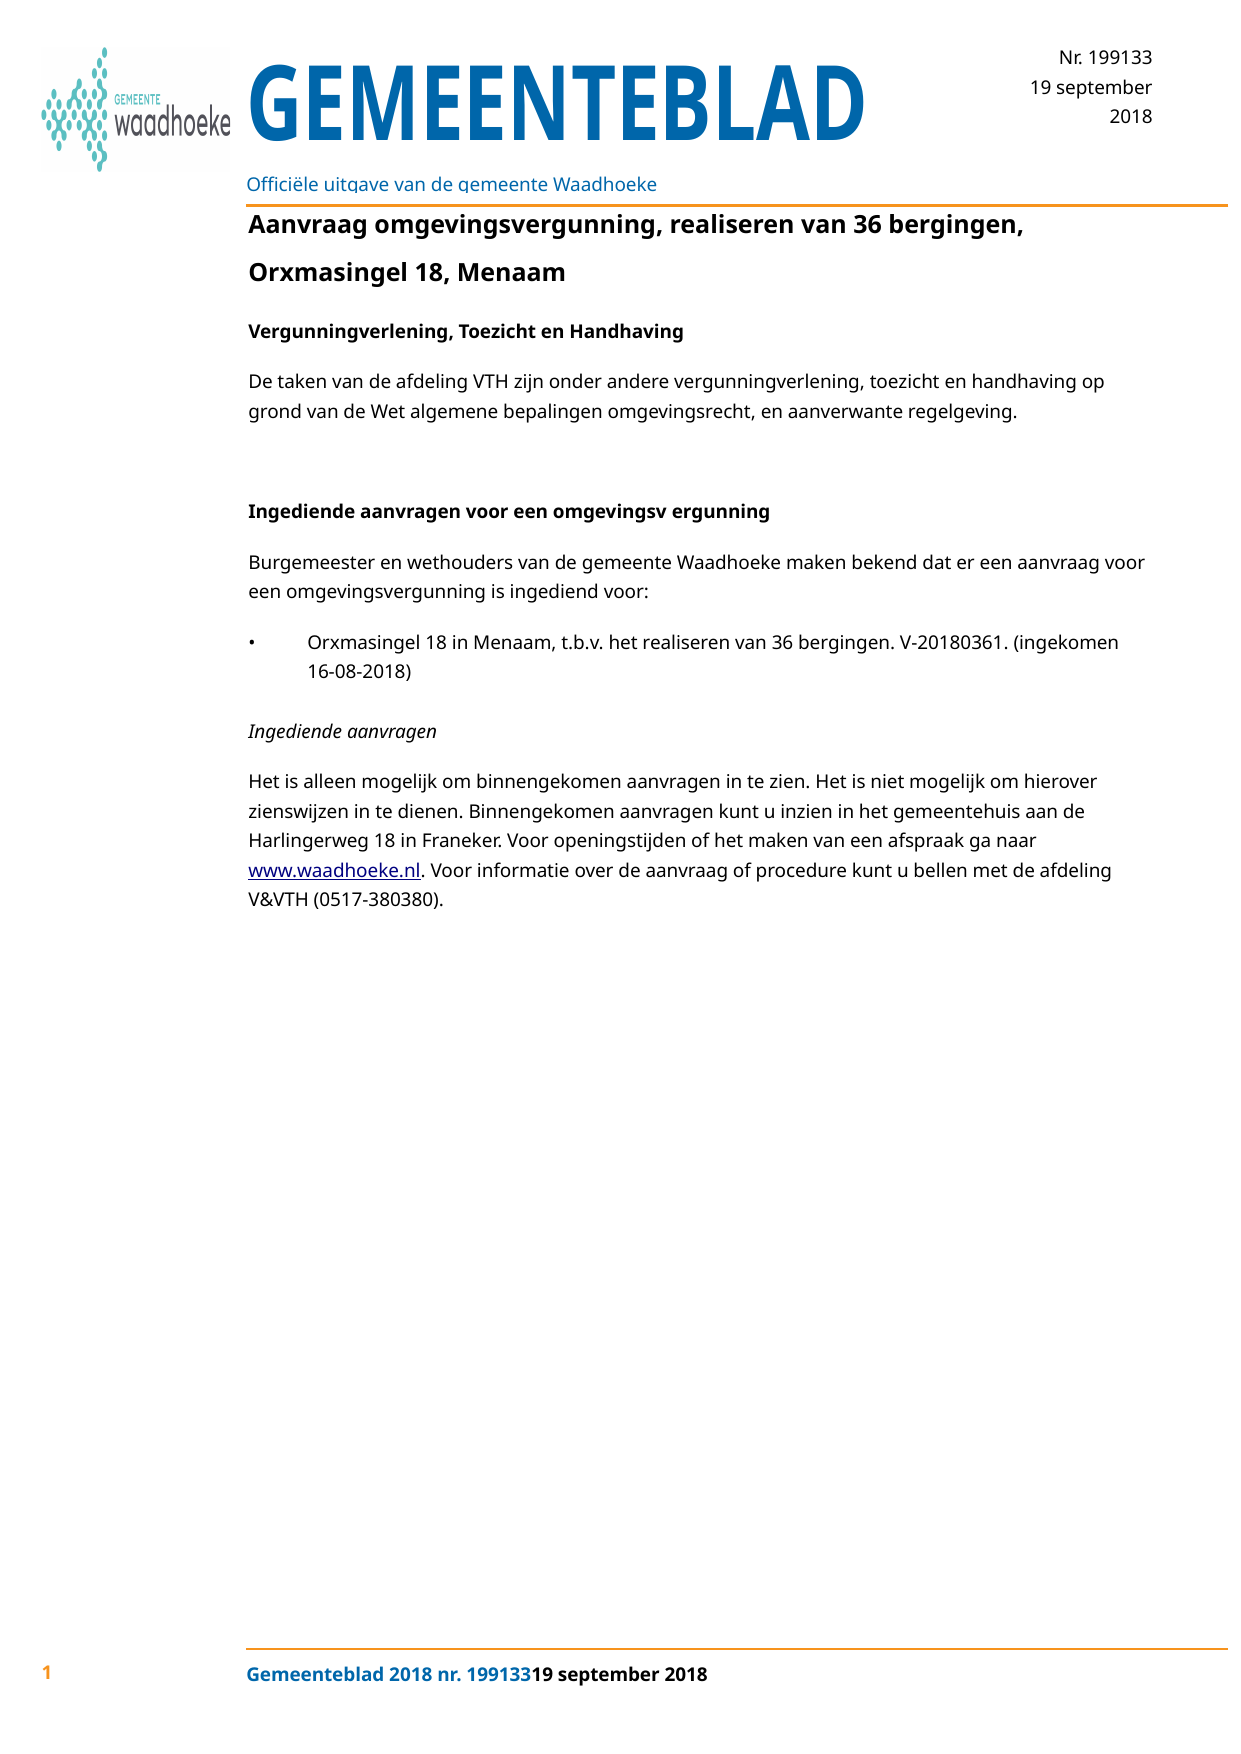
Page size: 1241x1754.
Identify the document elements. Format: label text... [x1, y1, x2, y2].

text Burgemeester en wethouders van de gemeente Waadhoeke maken bekend dat er een aanvraag voor een omgevingsvergunning is ingediend voor: [248, 549, 1152, 604]
text Ingediende aanvragen [248, 718, 1152, 744]
text Aanvraag omgevingsvergunning, realiseren van 36 bergingen, Orxmasingel 18, Menaam [248, 207, 1152, 288]
text Het is alleen mogelijk om binnengekomen aanvragen in te zien. Het is niet mogelijk om hierover zienswijzen in te dienen. Binnengekomen aanvragen kunt u inzien in het gemeentehuis aan de Harlingerweg 18 in Franeker. Voor openingstijden of het maken van een afspraak ga naar www.waadhoeke.nl. Voor informatie over de aanvraag of procedure kunt u bellen met de afdeling V&VTH (0517-380380). [248, 768, 1152, 912]
text Ingediende aanvragen voor een omgevingsv ergunning [248, 499, 1152, 524]
text Vergunningverlening, Toezicht en Handhaving [248, 318, 1152, 344]
text De taken van de afdeling VTH zijn onder andere vergunningverlening, toezicht en handhaving op grond van de Wet algemene bepalingen omgevingsrecht, en aanverwante regelgeving. [248, 368, 1152, 424]
picture [41, 47, 231, 172]
list Orxmasingel 18 in Menaam, t.b.v. het realiseren van 36 bergingen. V-20180361. (ingekomen 16-08-2018) [248, 629, 1152, 684]
